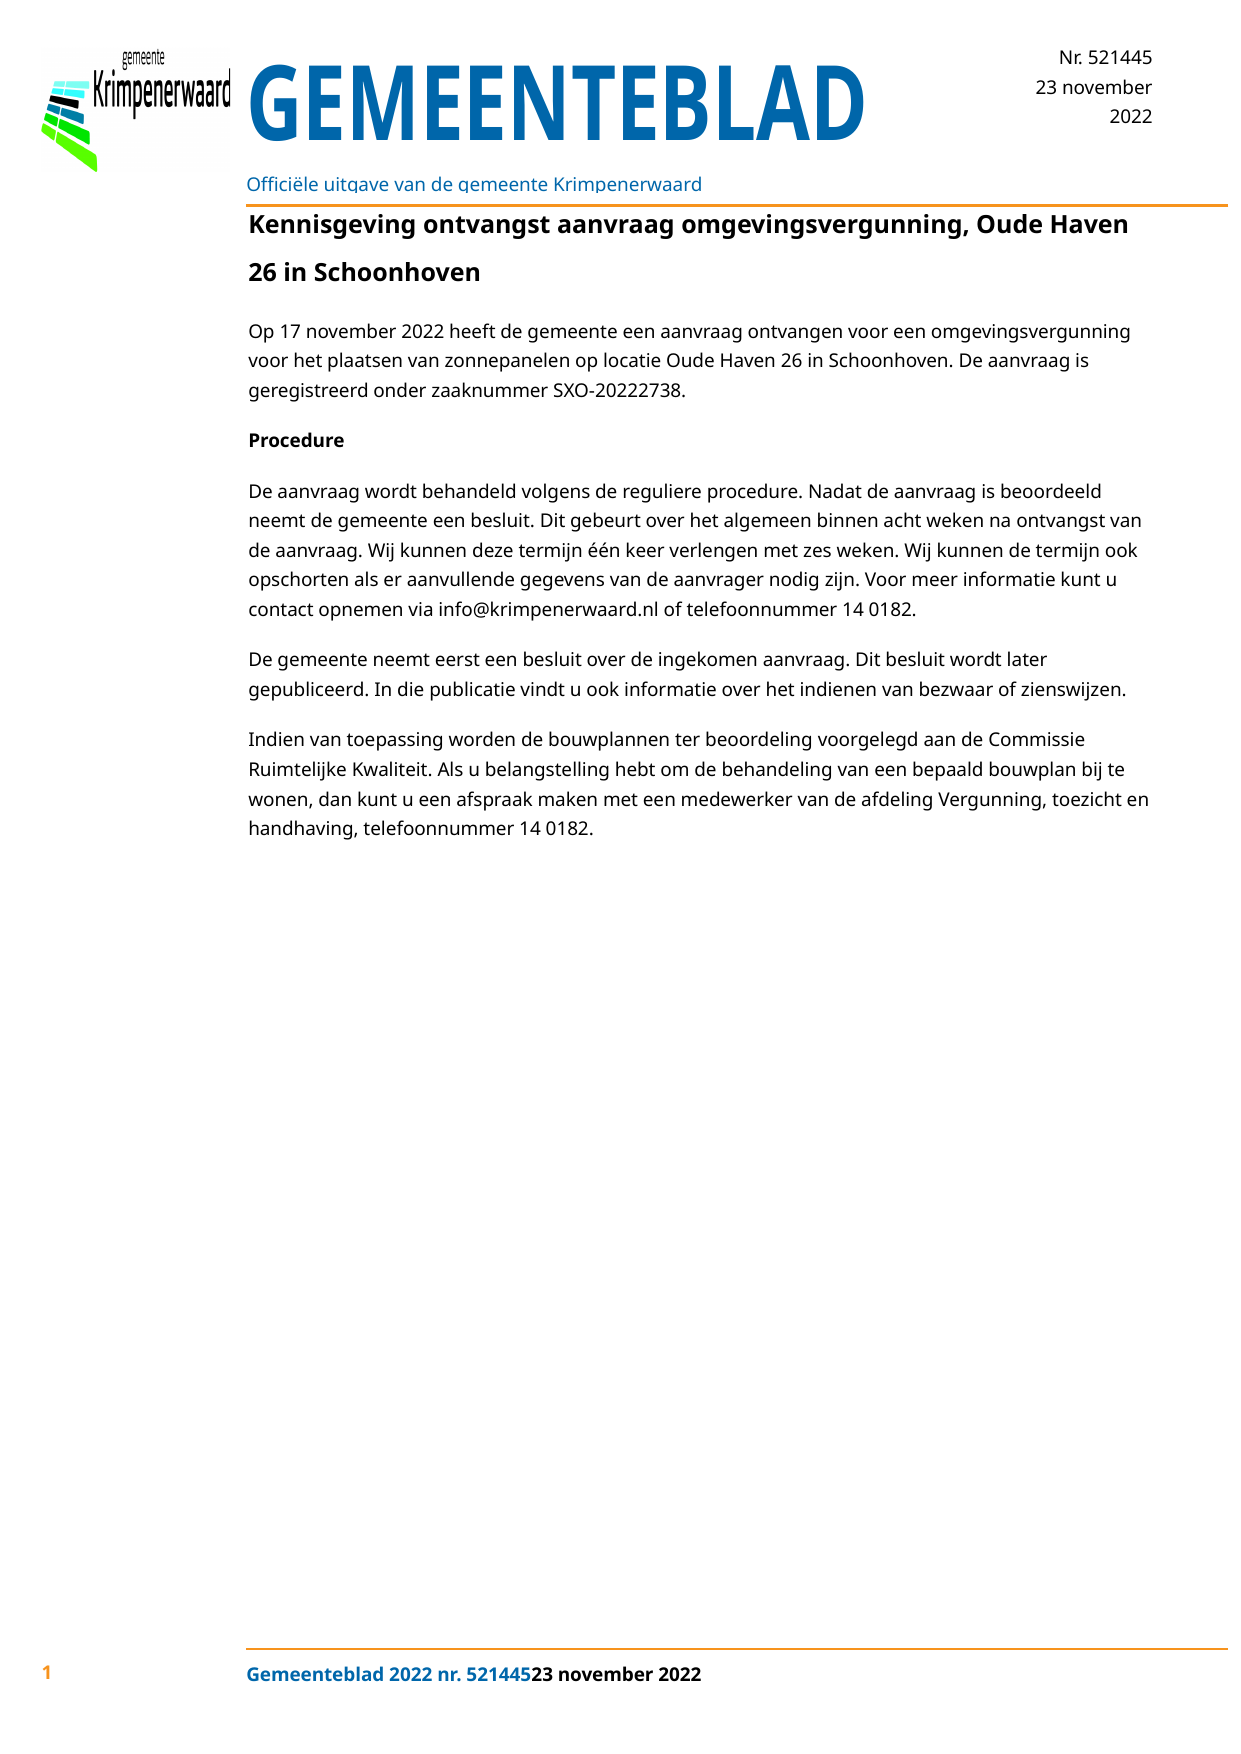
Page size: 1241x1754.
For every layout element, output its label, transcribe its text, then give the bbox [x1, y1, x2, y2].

text Op 17 november 2022 heeft de gemeente een aanvraag ontvangen voor een omgevingsvergunning voor het plaatsen van zonnepanelen op locatie Oude Haven 26 in Schoonhoven. De aanvraag is geregistreerd onder zaaknummer SXO-20222738. [248, 318, 1152, 403]
text Indien van toepassing worden de bouwplannen ter beoordeling voorgelegd aan de Commissie Ruimtelijke Kwaliteit. Als u belangstelling hebt om de behandeling van een bepaald bouwplan bij te wonen, dan kunt u een afspraak maken met een medewerker van de afdeling Vergunning, toezicht en handhaving, telefoonnummer 14 0182. [248, 727, 1152, 841]
picture [41, 47, 231, 172]
text De aanvraag wordt behandeld volgens de reguliere procedure. Nadat de aanvraag is beoordeeld neemt de gemeente een besluit. Dit gebeurt over het algemeen binnen acht weken na ontvangst van de aanvraag. Wij kunnen deze termijn één keer verlengen met zes weken. Wij kunnen de termijn ook opschorten als er aanvullende gegevens van de aanvrager nodig zijn. Voor meer informatie kunt u contact opnemen via info@krimpenerwaard.nl of telefoonnummer 14 0182. [248, 478, 1152, 622]
text Procedure [248, 427, 1152, 453]
text Kennisgeving ontvangst aanvraag omgevingsvergunning, Oude Haven 26 in Schoonhoven [248, 207, 1152, 288]
text De gemeente neemt eerst een besluit over de ingekomen aanvraag. Dit besluit wordt later gepubliceerd. In die publicatie vindt u ook informatie over het indienen van bezwaar of zienswijzen. [248, 647, 1152, 702]
